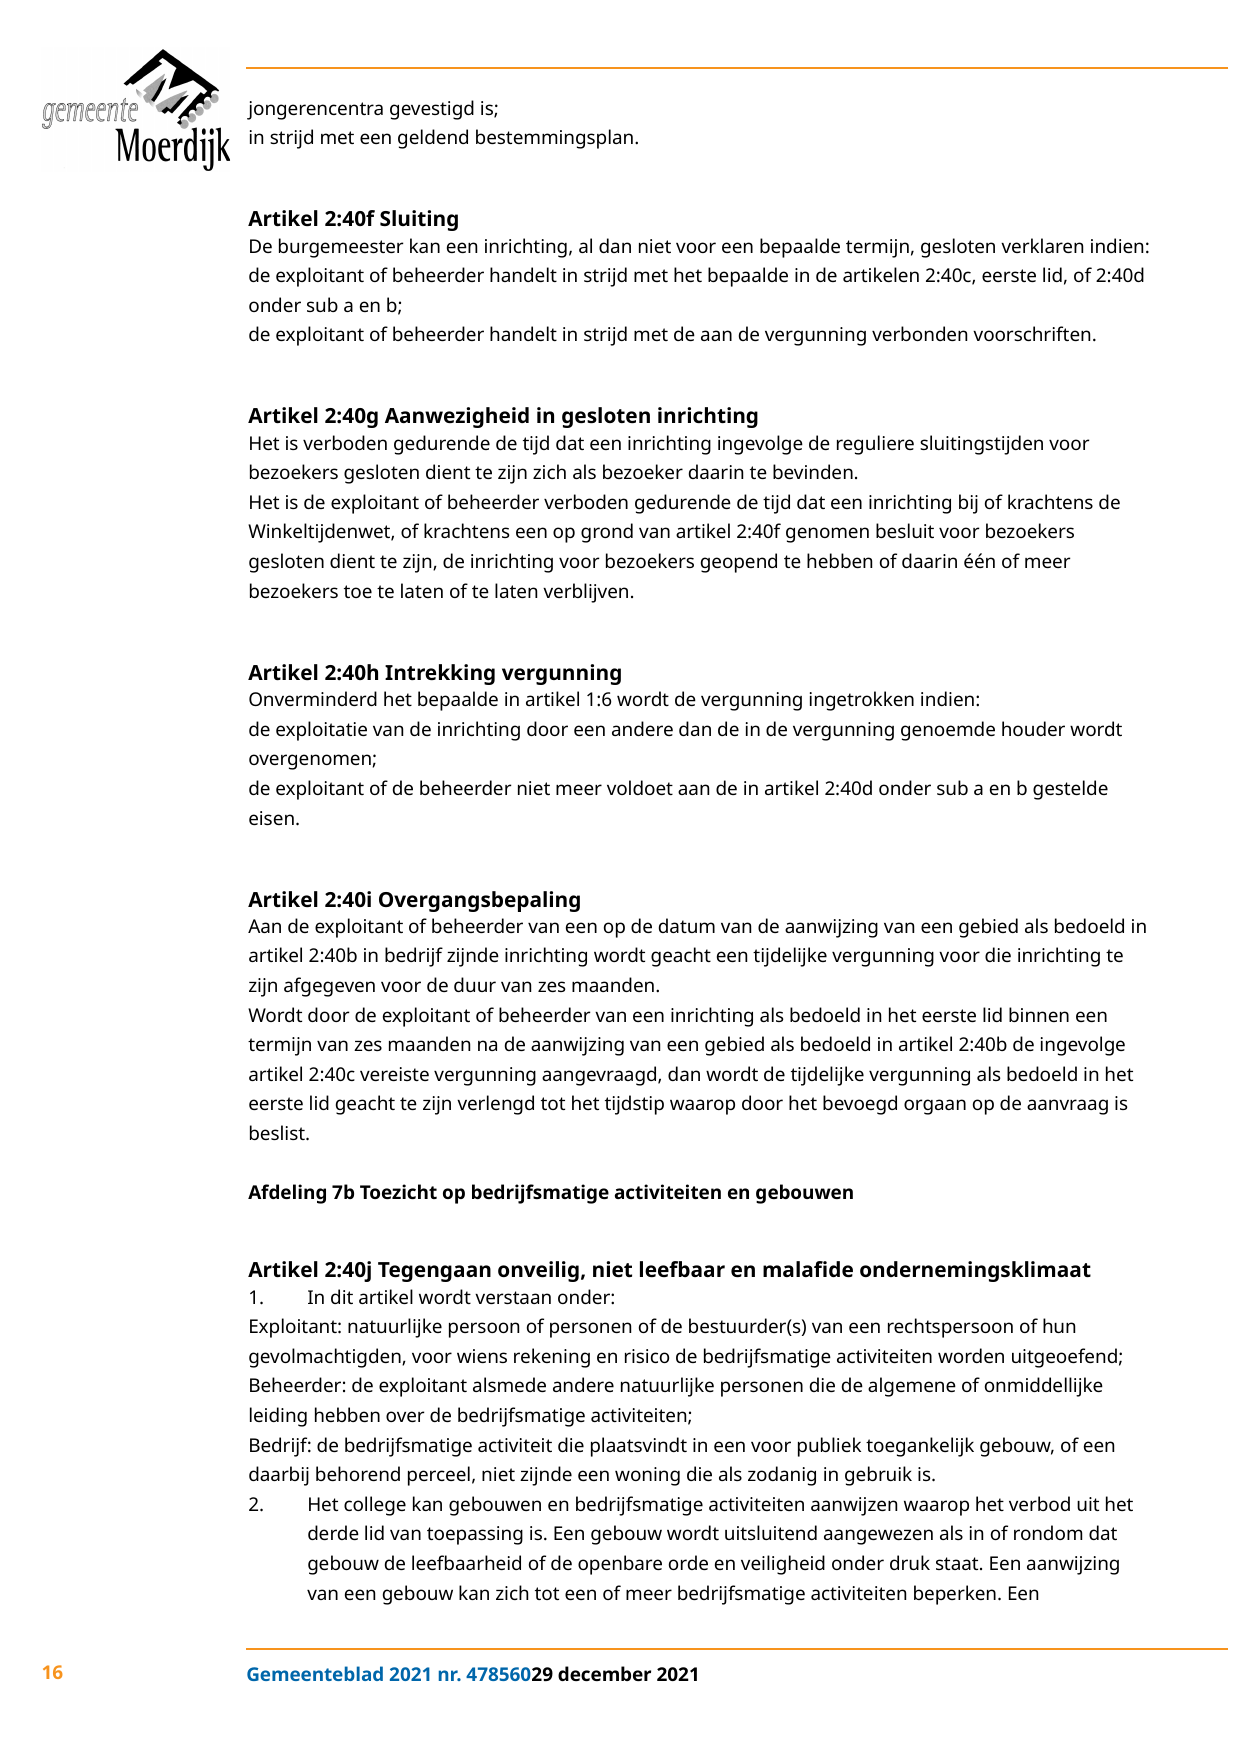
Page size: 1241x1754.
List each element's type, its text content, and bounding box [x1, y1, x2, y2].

text Wordt door de exploitant of beheerder van een inrichting als bedoeld in het eerste lid binnen een termijn van zes maanden na de aanwijzing van een gebied als bedoeld in artikel 2:40b de ingevolge artikel 2:40c vereiste vergunning aangevraagd, dan wordt de tijdelijke vergunning als bedoeld in het eerste lid geacht te zijn verlengd tot het tijdstip waarop door het bevoegd orgaan op de aanvraag is beslist. [248, 1002, 1152, 1146]
text Artikel 2:40j Tegengaan onveilig, niet leefbaar en malafide ondernemingsklimaat [248, 1256, 1152, 1284]
text Artikel 2:40f Sluiting [248, 204, 1152, 233]
text Exploitant: natuurlijke persoon of personen of de bestuurder(s) van een rechtspersoon of hun gevolmachtigden, voor wiens rekening en risico de bedrijfsmatige activiteiten worden uitgeoefend; [248, 1313, 1152, 1369]
text jongerencentra gevestigd is; [248, 95, 1152, 121]
text de exploitant of de beheerder niet meer voldoet aan de in artikel 2:40d onder sub a en b gestelde eisen. [248, 775, 1152, 830]
list In dit artikel wordt verstaan onder: [248, 1284, 1152, 1310]
text De burgemeester kan een inrichting, al dan niet voor een bepaalde termijn, gesloten verklaren indien: [248, 233, 1152, 258]
text Beheerder: de exploitant alsmede andere natuurlijke personen die de algemene of onmiddellijke leiding hebben over de bedrijfsmatige activiteiten; [248, 1373, 1152, 1428]
list Het college kan gebouwen en bedrijfsmatige activiteiten aanwijzen waarop het verbod uit het derde lid van toepassing is. Een gebouw wordt uitsluitend aangewezen als in of rondom dat gebouw de leefbaarheid of de openbare orde en veiligheid onder druk staat. Een aanwijzing van een gebouw kan zich tot een of meer bedrijfsmatige activiteiten beperken. Een [248, 1491, 1152, 1606]
text Artikel 2:40g Aanwezigheid in gesloten inrichting [248, 402, 1152, 430]
text Het is de exploitant of beheerder verboden gedurende de tijd dat een inrichting bij of krachtens de Winkeltijdenwet, of krachtens een op grond van artikel 2:40f genomen besluit voor bezoekers gesloten dient te zijn, de inrichting voor bezoekers geopend te hebben of daarin één of meer bezoekers toe te laten of te laten verblijven. [248, 489, 1152, 604]
text de exploitant of beheerder handelt in strijd met het bepaalde in de artikelen 2:40c, eerste lid, of 2:40d onder sub a en b; [248, 262, 1152, 318]
text Artikel 2:40h Intrekking vergunning [248, 658, 1152, 686]
text Bedrijf: de bedrijfsmatige activiteit die plaatsvindt in een voor publiek toegankelijk gebouw, of een daarbij behorend perceel, niet zijnde een woning die als zodanig in gebruik is. [248, 1432, 1152, 1487]
text Aan de exploitant of beheerder van een op de datum van de aanwijzing van een gebied als bedoeld in artikel 2:40b in bedrijf zijnde inrichting wordt geacht een tijdelijke vergunning voor die inrichting te zijn afgegeven voor de duur van zes maanden. [248, 913, 1152, 998]
text Artikel 2:40i Overgangsbepaling [248, 885, 1152, 913]
text Onverminderd het bepaalde in artikel 1:6 wordt de vergunning ingetrokken indien: [248, 686, 1152, 712]
text de exploitant of beheerder handelt in strijd met de aan de vergunning verbonden voorschriften. [248, 322, 1152, 347]
text in strijd met een geldend bestemmingsplan. [248, 124, 1152, 150]
text Het is verboden gedurende de tijd dat een inrichting ingevolge de reguliere sluitingstijden voor bezoekers gesloten dient te zijn zich als bezoeker daarin te bevinden. [248, 430, 1152, 485]
text Afdeling 7b Toezicht op bedrijfsmatige activiteiten en gebouwen [248, 1179, 1152, 1205]
picture [41, 47, 231, 172]
text de exploitatie van de inrichting door een andere dan de in de vergunning genoemde houder wordt overgenomen; [248, 716, 1152, 771]
